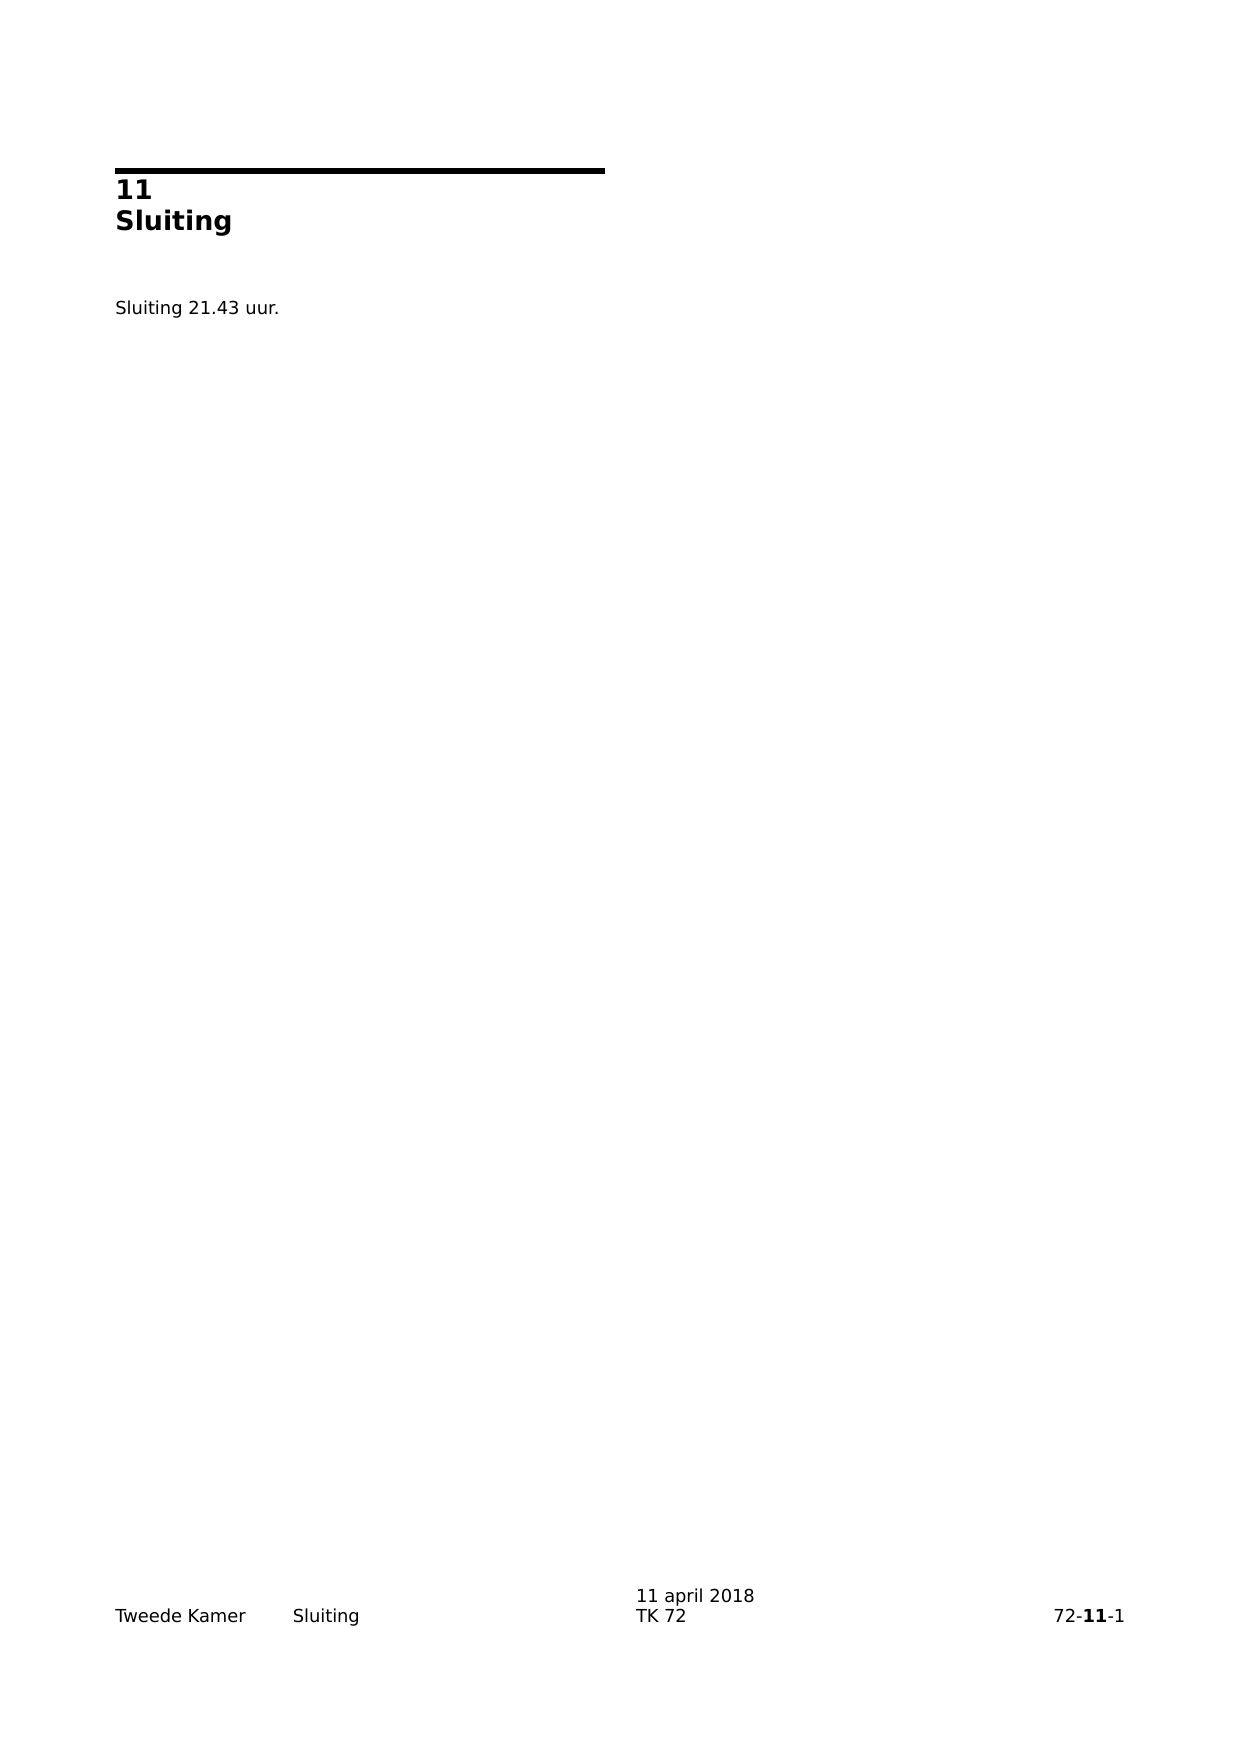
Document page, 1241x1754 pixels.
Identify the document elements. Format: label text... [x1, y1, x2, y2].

text Sluiting 21.43 uur. [115, 298, 605, 318]
title 11 Sluiting [115, 174, 605, 237]
